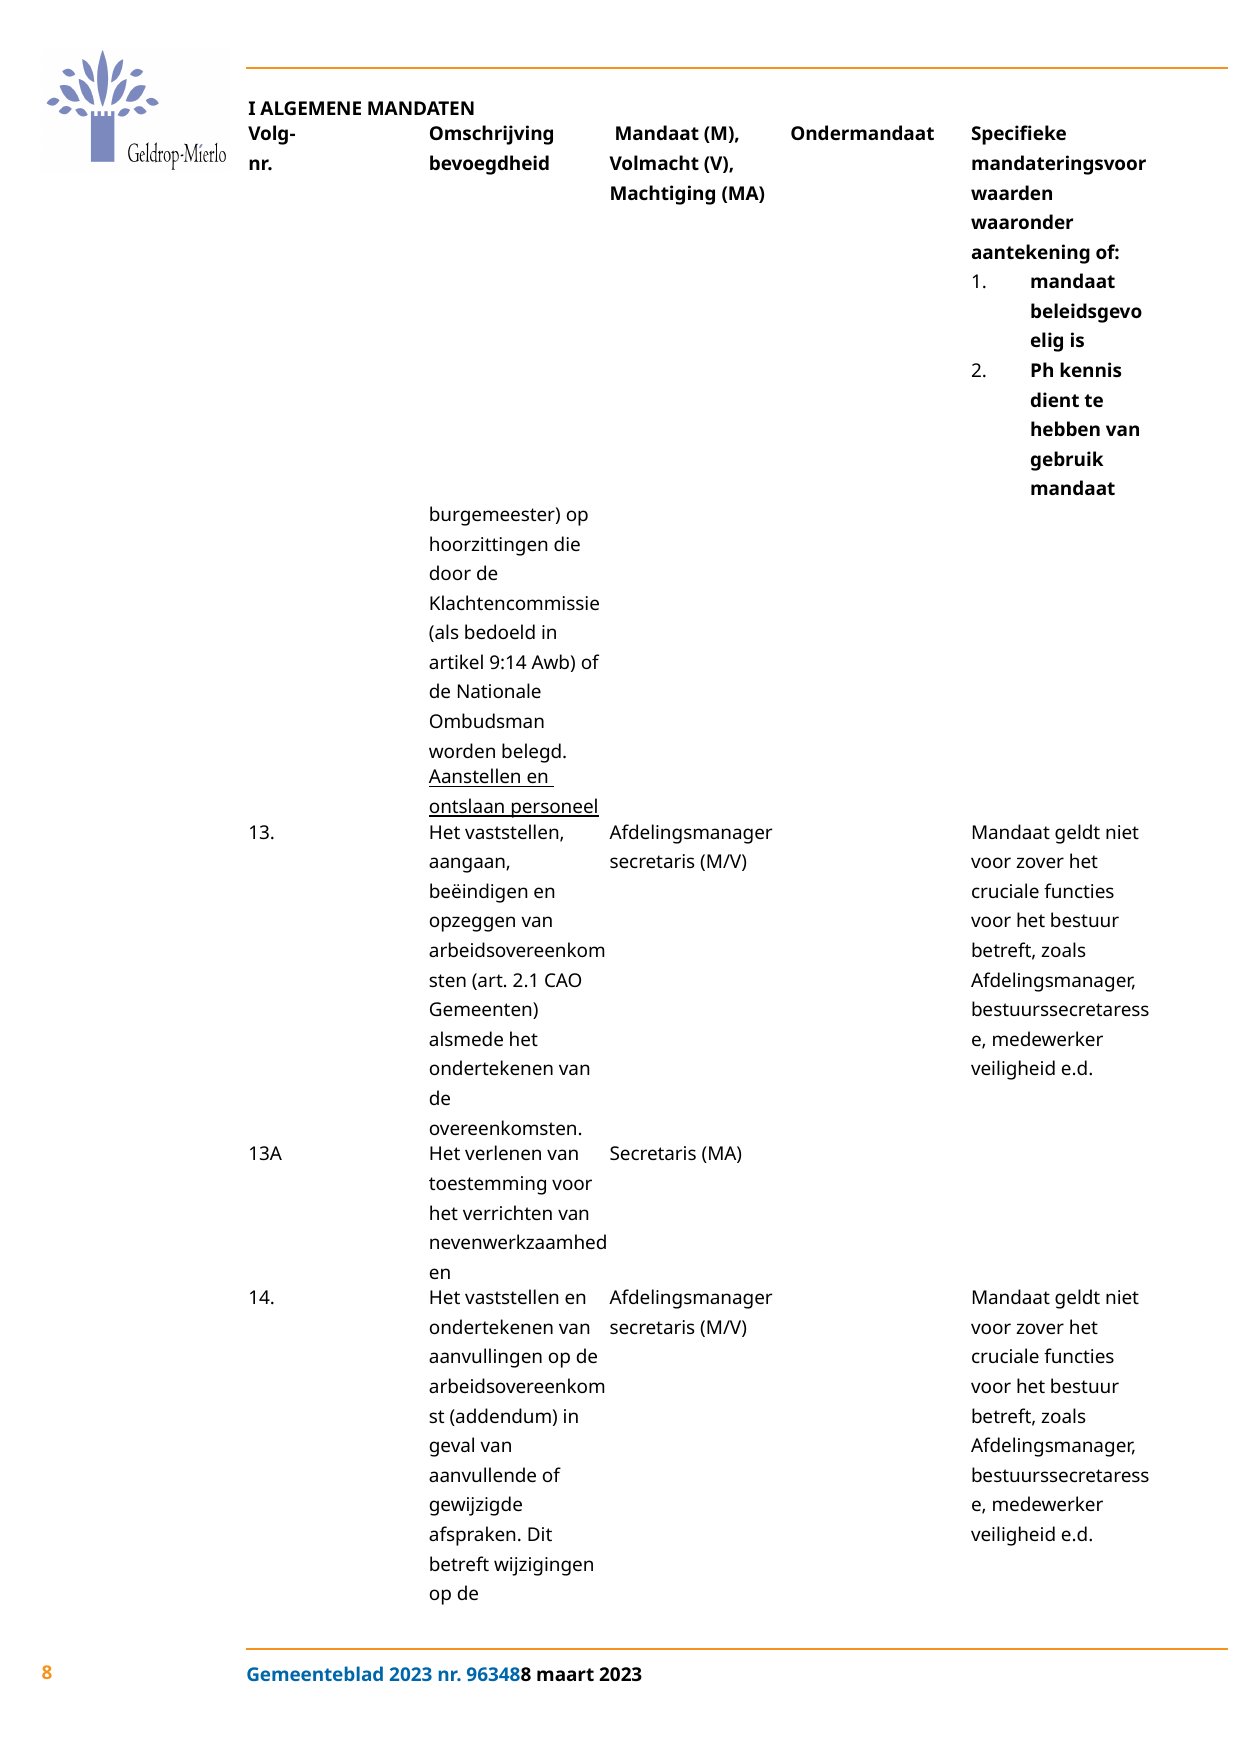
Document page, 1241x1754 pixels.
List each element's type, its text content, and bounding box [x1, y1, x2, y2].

table_cell [971, 501, 1152, 764]
table_cell Ondermandaat [790, 121, 971, 501]
table_cell Mandaat (M), Volmacht (V), Machtiging (MA) [609, 121, 790, 501]
table_cell Secretaris (MA) [609, 1141, 790, 1284]
table_cell Omschrijving bevoegdheid [429, 121, 609, 501]
table_cell 13A [248, 1141, 429, 1284]
table_cell Het vaststellen en ondertekenen van aanvullingen op de arbeidsovereenkomst (addendum) in geval van aanvullende of gewijzigde afspraken. Dit betreft wijzigingen op de [429, 1285, 609, 1606]
table_cell [971, 1141, 1152, 1284]
table_cell [790, 1285, 971, 1606]
table_cell [790, 819, 971, 1141]
table_cell [790, 764, 971, 819]
table_cell Aanstellen en ontslaan personeel [429, 764, 609, 819]
table_cell [971, 764, 1152, 819]
table_cell 14. [248, 1285, 429, 1606]
table_cell Afdelingsmanager secretaris (M/V) [609, 1285, 790, 1606]
table_cell [248, 501, 429, 764]
table_cell Volg- nr. [248, 121, 429, 501]
table_cell Mandaat geldt niet voor zover het cruciale functies voor het bestuur betreft, zoals Afdelingsmanager, bestuurssecretaresse, medewerker veiligheid e.d. [971, 1285, 1152, 1606]
table_header I ALGEMENE MANDATEN [248, 95, 1152, 121]
table_cell [790, 501, 971, 764]
table_cell [609, 764, 790, 819]
table_cell [609, 501, 790, 764]
table_cell Het vaststellen, aangaan, beëindigen en opzeggen van arbeidsovereenkomsten (art. 2.1 CAO Gemeenten) alsmede het ondertekenen van de overeenkomsten. [429, 819, 609, 1141]
picture [41, 47, 231, 172]
table_cell [248, 764, 429, 819]
table_cell Afdelingsmanager secretaris (M/V) [609, 819, 790, 1141]
table_cell burgemeester) op hoorzittingen die door de Klachtencommissie (als bedoeld in artikel 9:14 Awb) of de Nationale Ombudsman worden belegd. [429, 501, 609, 764]
table_cell [790, 1141, 971, 1284]
table_cell Het verlenen van toestemming voor het verrichten van nevenwerkzaamheden [429, 1141, 609, 1284]
table_cell Specifieke mandateringsvoorwaarden waaronder aantekening of: mandaat beleidsgevoelig is Ph kennis dient te hebben van gebruik mandaat [971, 121, 1152, 501]
table_cell 13. [248, 819, 429, 1141]
table_cell Mandaat geldt niet voor zover het cruciale functies voor het bestuur betreft, zoals Afdelingsmanager, bestuurssecretaresse, medewerker veiligheid e.d. [971, 819, 1152, 1141]
